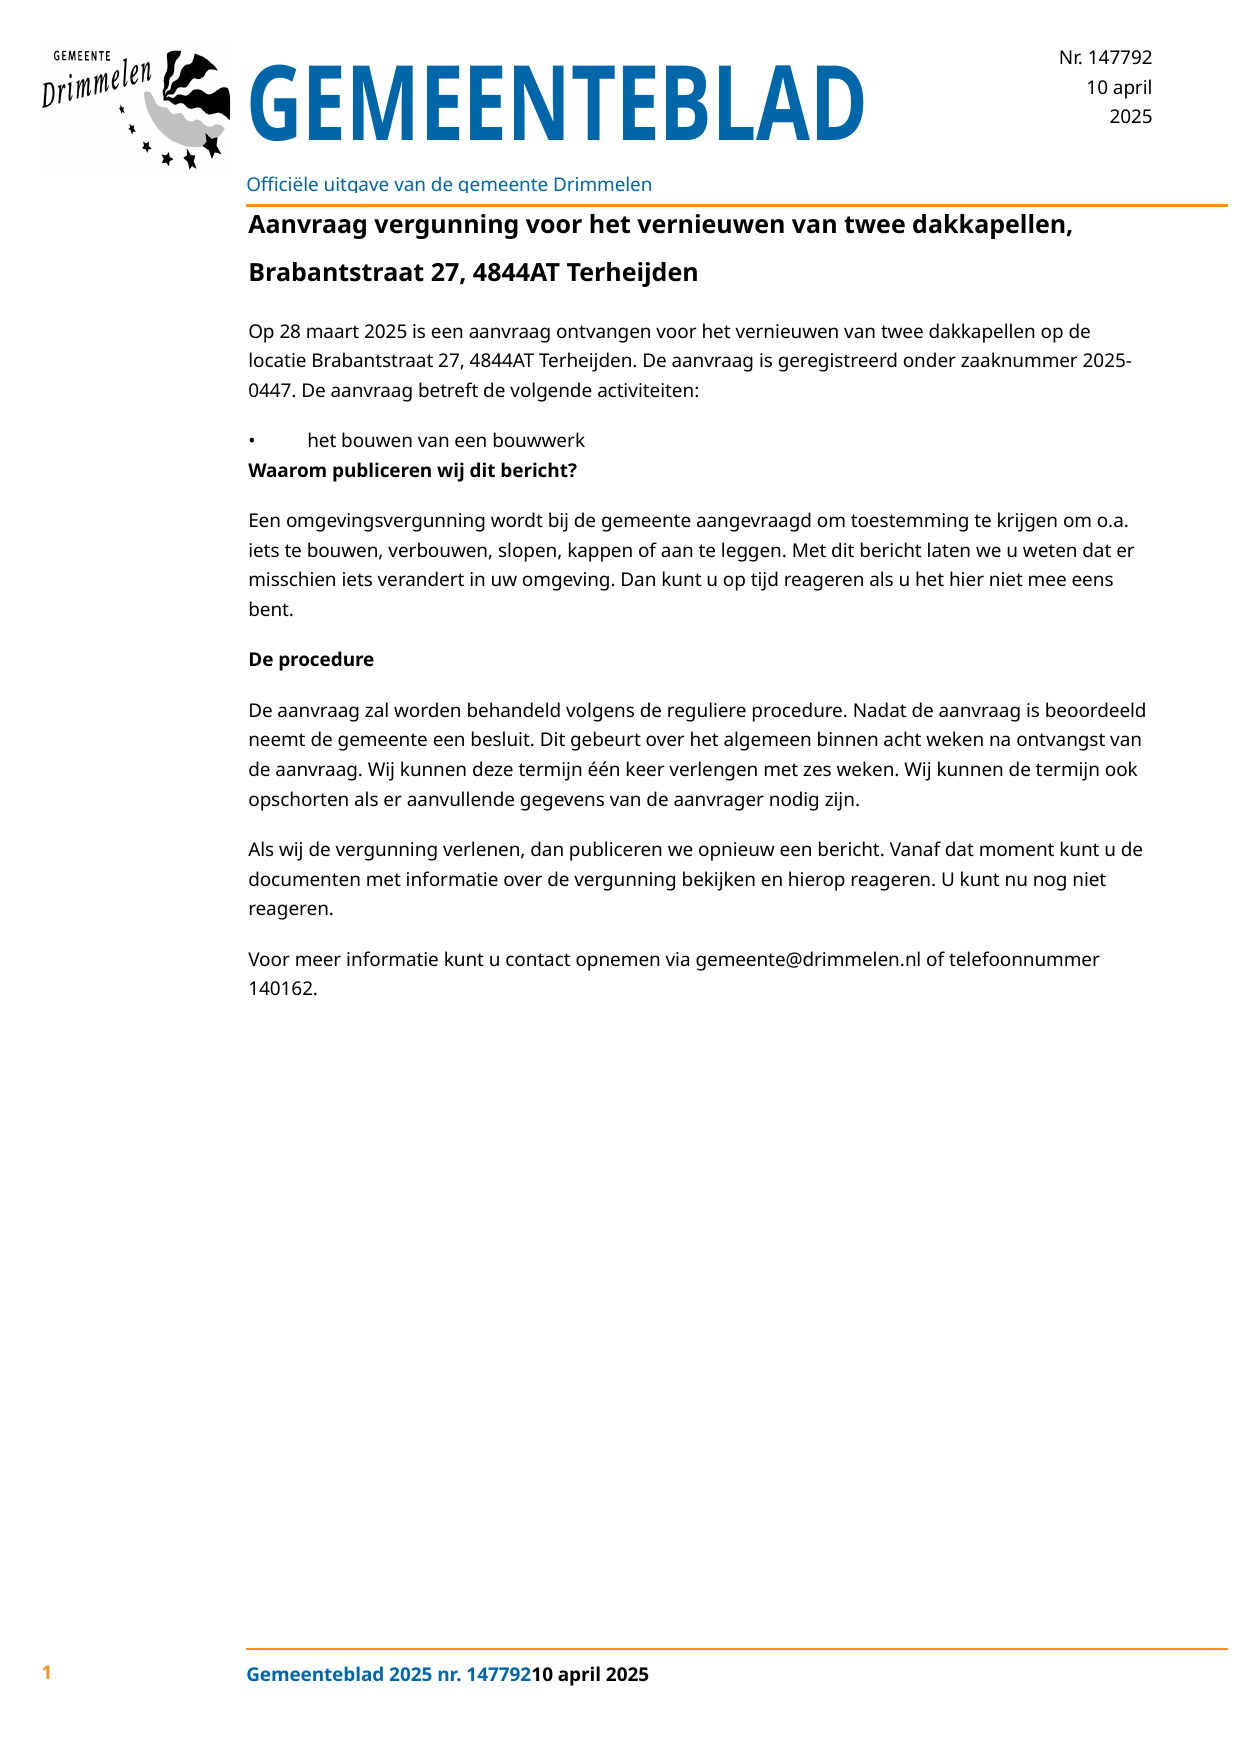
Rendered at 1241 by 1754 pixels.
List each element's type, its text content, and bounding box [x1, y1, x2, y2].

text Een omgevingsvergunning wordt bij de gemeente aangevraagd om toestemming te krijgen om o.a. iets te bouwen, verbouwen, slopen, kappen of aan te leggen. Met dit bericht laten we u weten dat er misschien iets verandert in uw omgeving. Dan kunt u op tijd reageren als u het hier niet mee eens bent. [248, 507, 1152, 622]
picture [41, 47, 231, 172]
list het bouwen van een bouwwerk [248, 427, 1152, 453]
text De procedure [248, 647, 1152, 672]
text Aanvraag vergunning voor het vernieuwen van twee dakkapellen, Brabantstraat 27, 4844AT Terheijden [248, 207, 1152, 288]
text Waarom publiceren wij dit bericht? [248, 457, 1152, 483]
text Voor meer informatie kunt u contact opnemen via gemeente@drimmelen.nl of telefoonnummer 140162. [248, 946, 1152, 1001]
text De aanvraag zal worden behandeld volgens de reguliere procedure. Nadat de aanvraag is beoordeeld neemt de gemeente een besluit. Dit gebeurt over het algemeen binnen acht weken na ontvangst van de aanvraag. Wij kunnen deze termijn één keer verlengen met zes weken. Wij kunnen de termijn ook opschorten als er aanvullende gegevens van de aanvrager nodig zijn. [248, 697, 1152, 812]
text Als wij de vergunning verlenen, dan publiceren we opnieuw een bericht. Vanaf dat moment kunt u de documenten met informatie over de vergunning bekijken en hierop reageren. U kunt nu nog niet reageren. [248, 836, 1152, 921]
text Op 28 maart 2025 is een aanvraag ontvangen voor het vernieuwen van twee dakkapellen op de locatie Brabantstraat 27, 4844AT Terheijden. De aanvraag is geregistreerd onder zaaknummer 2025-0447. De aanvraag betreft de volgende activiteiten: [248, 318, 1152, 403]
